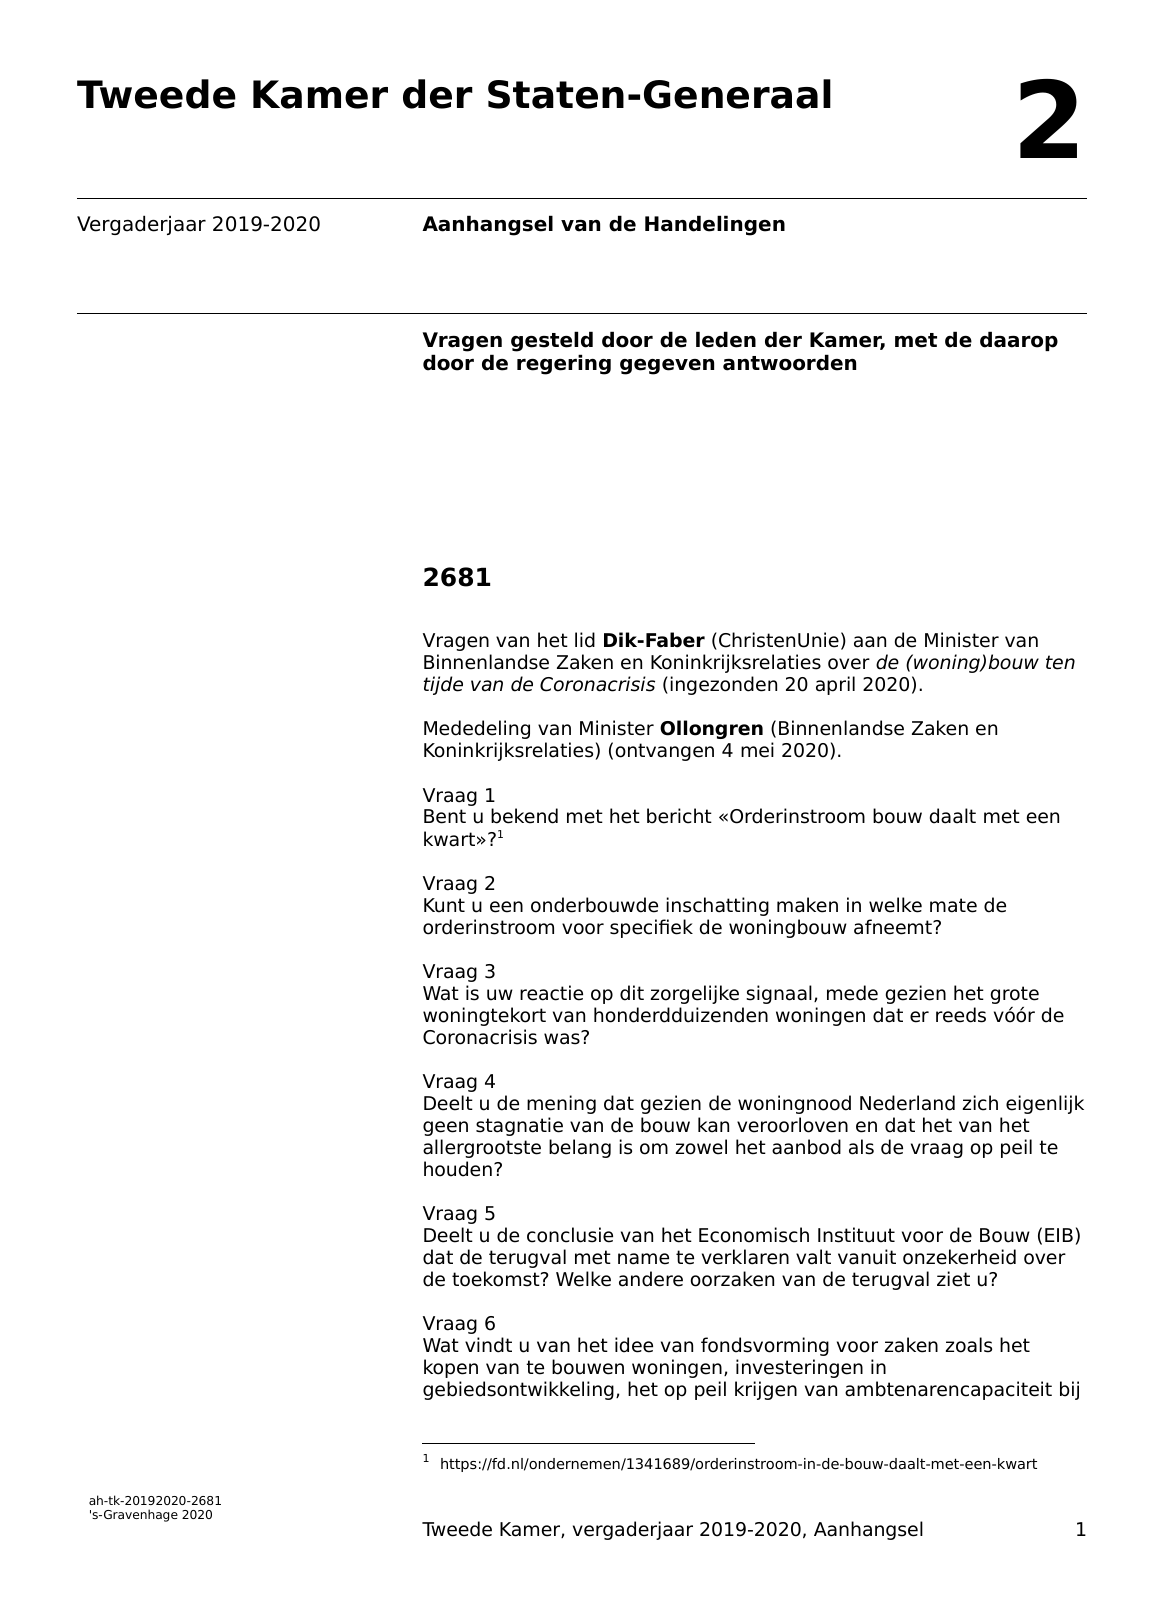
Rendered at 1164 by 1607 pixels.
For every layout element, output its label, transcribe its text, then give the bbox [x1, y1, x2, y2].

text Vraag 1 [422, 784, 1087, 806]
text 2681 [422, 563, 1087, 592]
text Vraag 4 [422, 1071, 1087, 1093]
text Bent u bekend met het bericht «Orderinstroom bouw daalt met een kwart»? [422, 806, 1087, 850]
text Vraag 6 [422, 1313, 1087, 1335]
table_cell Aanhangsel van de Handelingen [422, 199, 1087, 313]
text Deelt u de conclusie van het Economisch Instituut voor de Bouw (EIB) dat de terugval met name te verklaren valt vanuit onzekerheid over de toekomst? Welke andere oorzaken van de terugval ziet u? [422, 1225, 1087, 1291]
text Deelt u de mening dat gezien de woningnood Nederland zich eigenlijk geen stagnatie van de bouw kan veroorloven en dat het van het allergrootste belang is om zowel het aanbod als de vraag op peil te houden? [422, 1093, 1087, 1181]
text Vragen van het lid Dik-Faber (ChristenUnie) aan de Minister van Binnenlandse Zaken en Koninkrijksrelaties over de (woning)bouw ten tijde van de Coronacrisis (ingezonden 20 april 2020). [422, 630, 1087, 696]
text https://fd.nl/ondernemen/1341689/orderinstroom-in-de-bouw-daalt-met-een-kwart [422, 1452, 1087, 1474]
text Wat is uw reactie op dit zorgelijke signaal, mede gezien het grote woningtekort van honderdduizenden woningen dat er reeds vóór de Coronacrisis was? [422, 983, 1087, 1049]
text Vraag 2 [422, 873, 1087, 894]
text ah-tk-20192020-2681 [88, 1494, 323, 1508]
table_header Tweede Kamer der Staten-Generaal [77, 59, 886, 198]
text Wat vindt u van het idee van fondsvorming voor zaken zoals het kopen van te bouwen woningen, investeringen in gebiedsontwikkeling, het op peil krijgen van ambtenarencapaciteit bij [422, 1335, 1087, 1401]
table_cell [77, 314, 422, 375]
table_cell Vergaderjaar 2019-2020 [77, 199, 422, 313]
text Kunt u een onderbouwde inschatting maken in welke mate de orderinstroom voor specifiek de woningbouw afneemt? [422, 894, 1087, 938]
text Vraag 3 [422, 961, 1087, 983]
text Mededeling van Minister Ollongren (Binnenlandse Zaken en Koninkrijksrelaties) (ontvangen 4 mei 2020). [422, 718, 1087, 762]
text Vraag 5 [422, 1203, 1087, 1225]
table_header 2 [886, 59, 1087, 198]
table_cell Vragen gesteld door de leden der Kamer, met de daarop door de regering gegeven antwoorden [422, 314, 1087, 375]
text 's-Gravenhage 2020 [88, 1508, 323, 1522]
